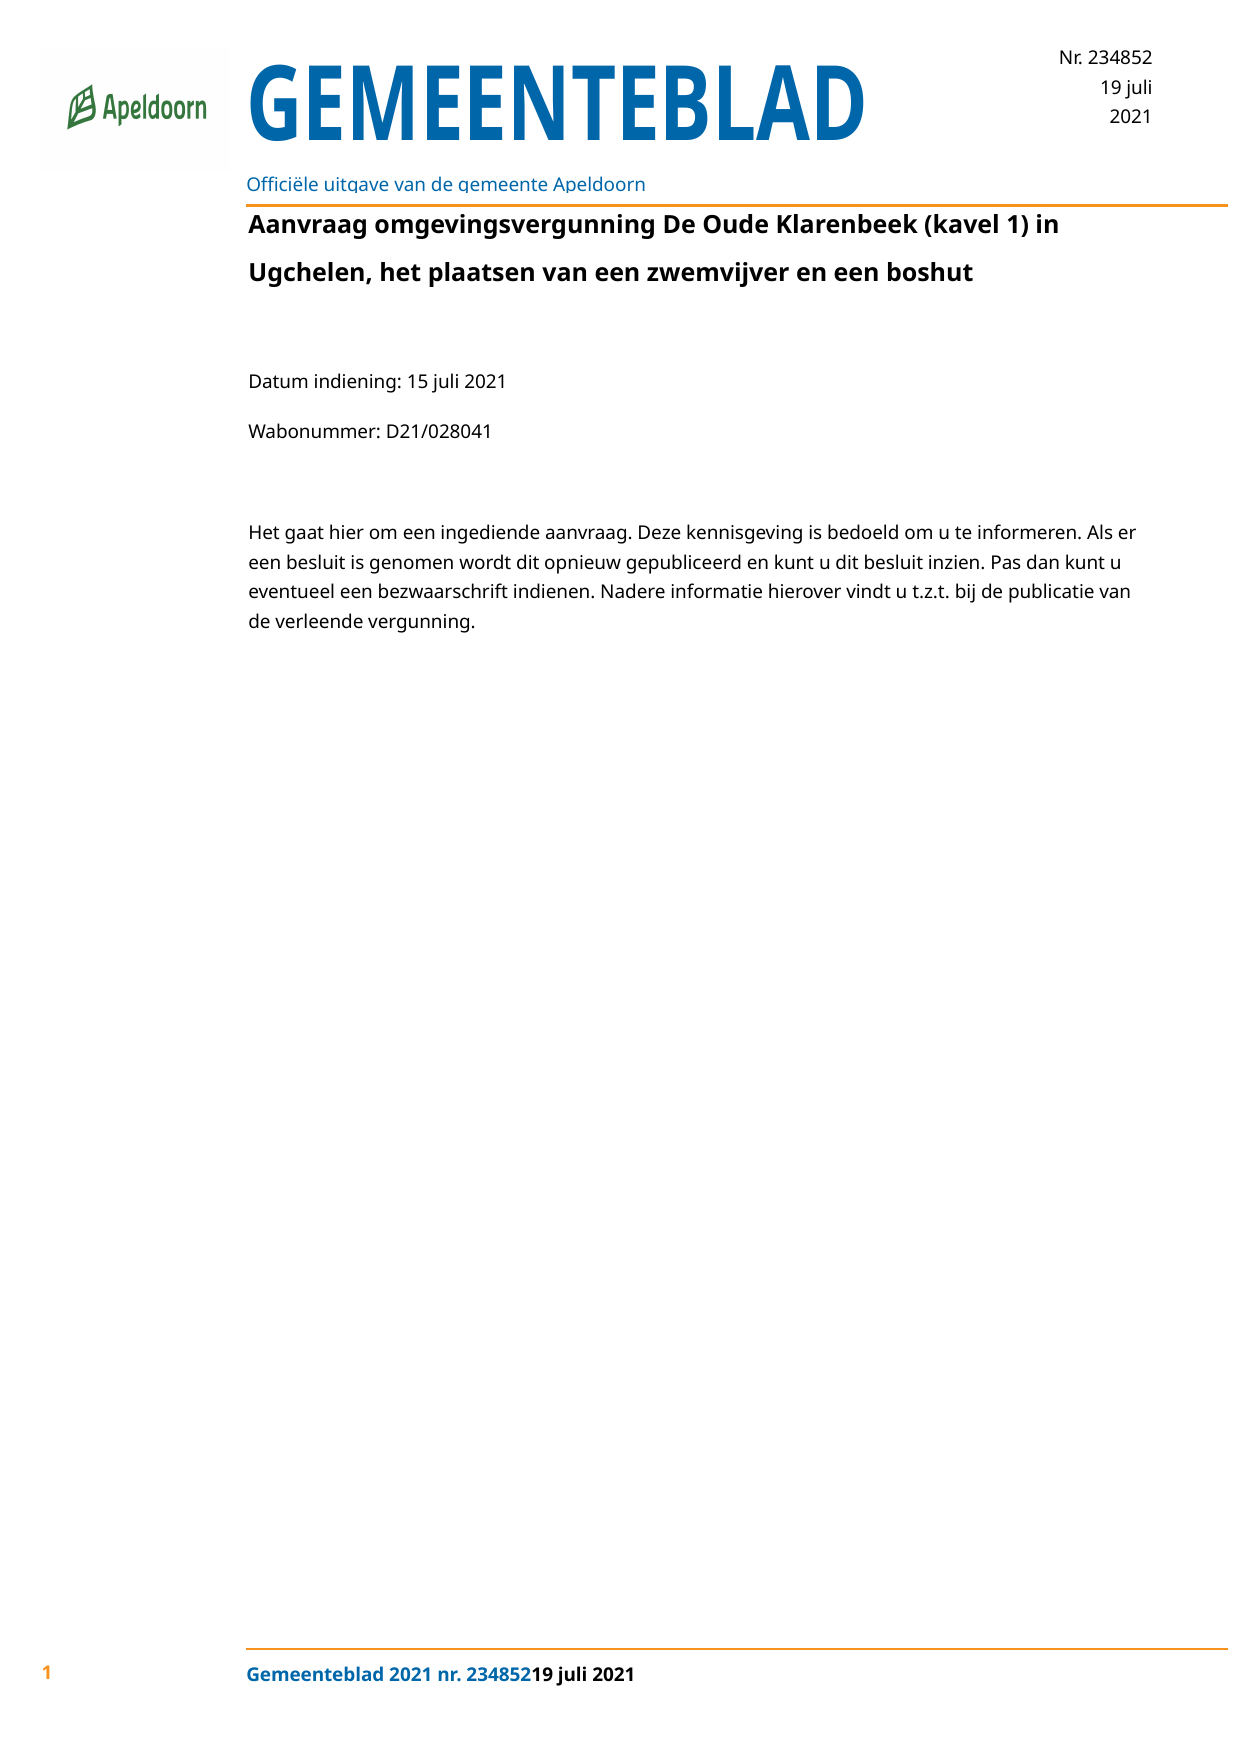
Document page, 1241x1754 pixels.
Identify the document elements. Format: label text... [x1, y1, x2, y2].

picture [41, 47, 231, 172]
text Het gaat hier om een ingediende aanvraag. Deze kennisgeving is bedoeld om u te informeren. Als er een besluit is genomen wordt dit opnieuw gepubliceerd en kunt u dit besluit inzien. Pas dan kunt u eventueel een bezwaarschrift indienen. Nadere informatie hierover vindt u t.z.t. bij de publicatie van de verleende vergunning. [248, 519, 1152, 634]
text Datum indiening: 15 juli 2021 [248, 368, 1152, 394]
text Wabonummer: D21/028041 [248, 419, 1152, 444]
text Aanvraag omgevingsvergunning De Oude Klarenbeek (kavel 1) in Ugchelen, het plaatsen van een zwemvijver en een boshut [248, 207, 1152, 288]
